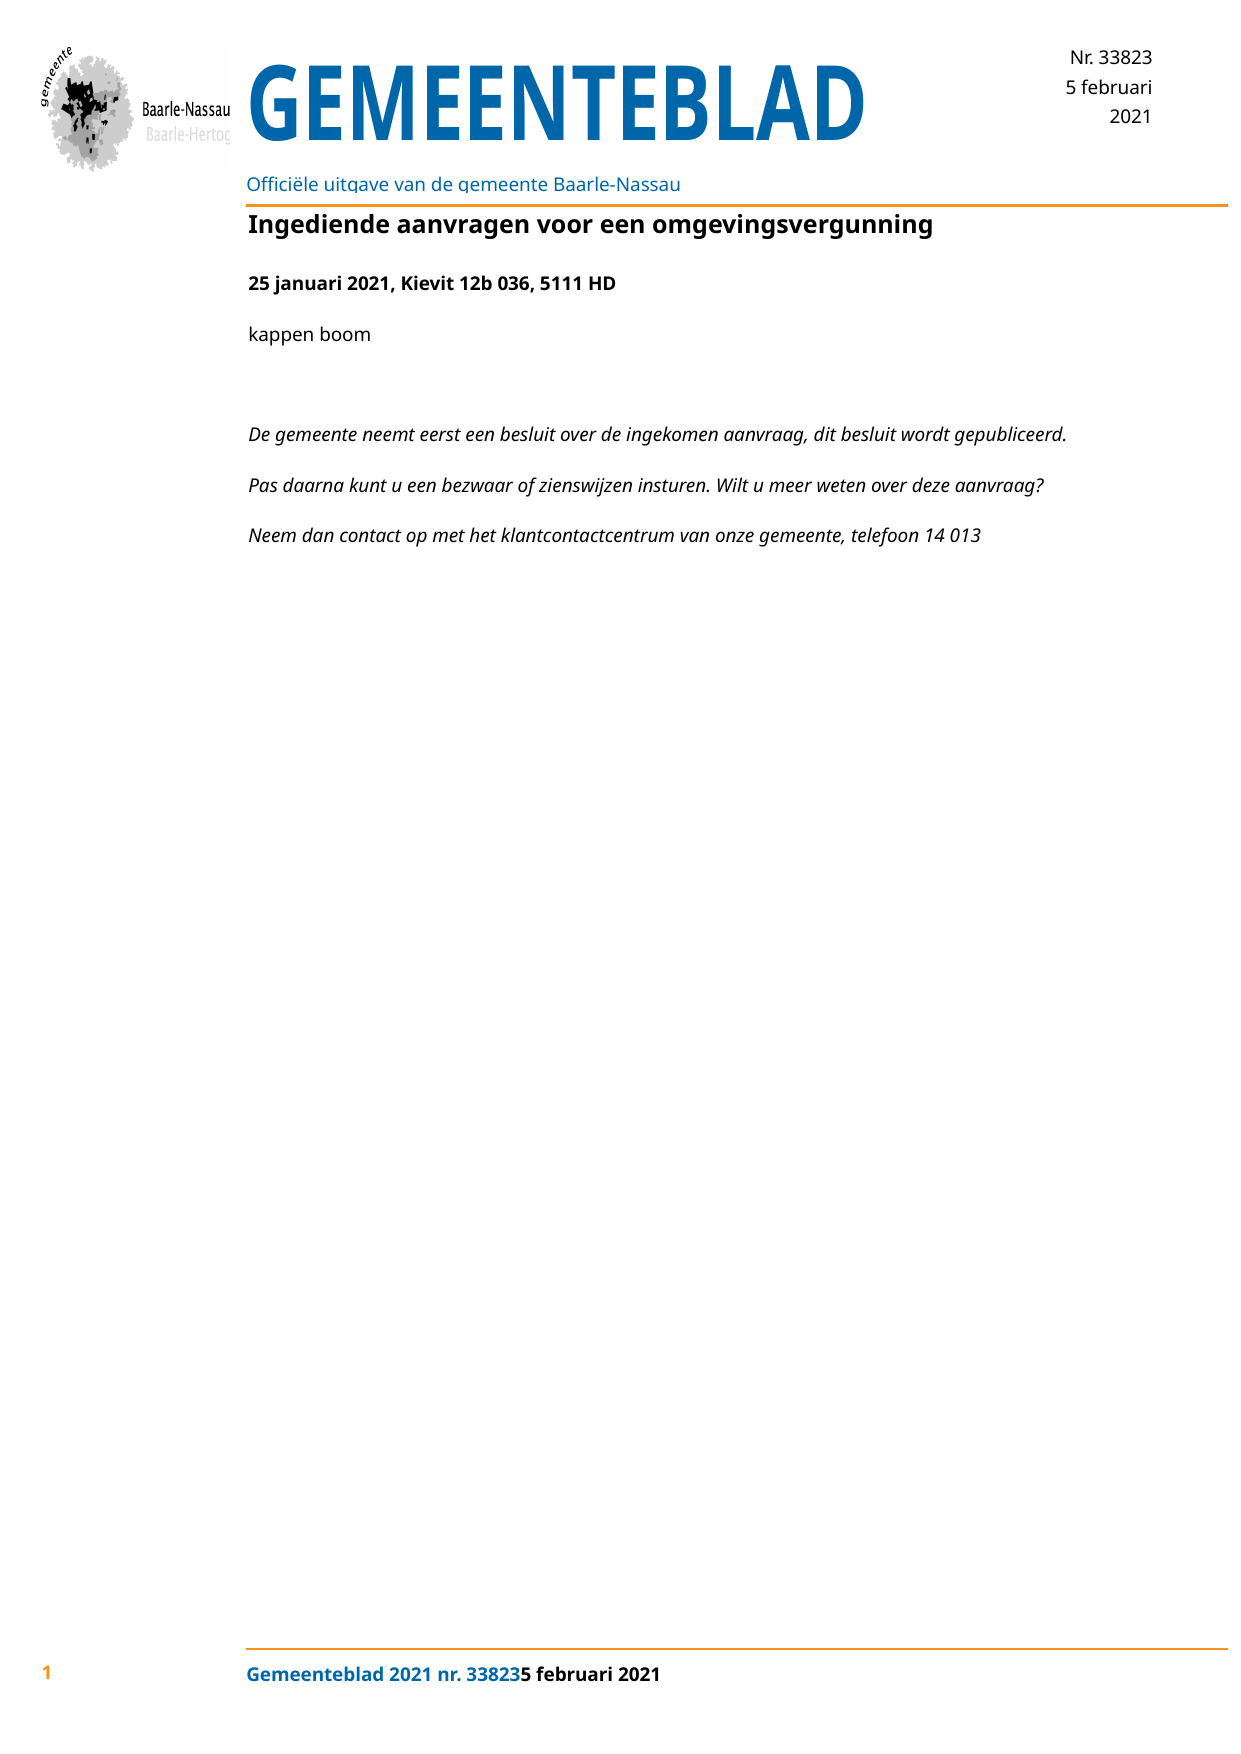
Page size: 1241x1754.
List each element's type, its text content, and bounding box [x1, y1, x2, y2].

text Ingediende aanvragen voor een omgevingsvergunning [248, 207, 1152, 241]
text De gemeente neemt eerst een besluit over de ingekomen aanvraag, dit besluit wordt gepubliceerd. [248, 422, 1152, 447]
picture [41, 47, 231, 172]
text Pas daarna kunt u een bezwaar of zienswijzen insturen. Wilt u meer weten over deze aanvraag? [248, 472, 1152, 498]
text kappen boom [248, 321, 1152, 346]
text Neem dan contact op met het klantcontactcentrum van onze gemeente, telefoon 14 013 [248, 522, 1152, 548]
text 25 januari 2021, Kievit 12b 036, 5111 HD [248, 270, 1152, 296]
